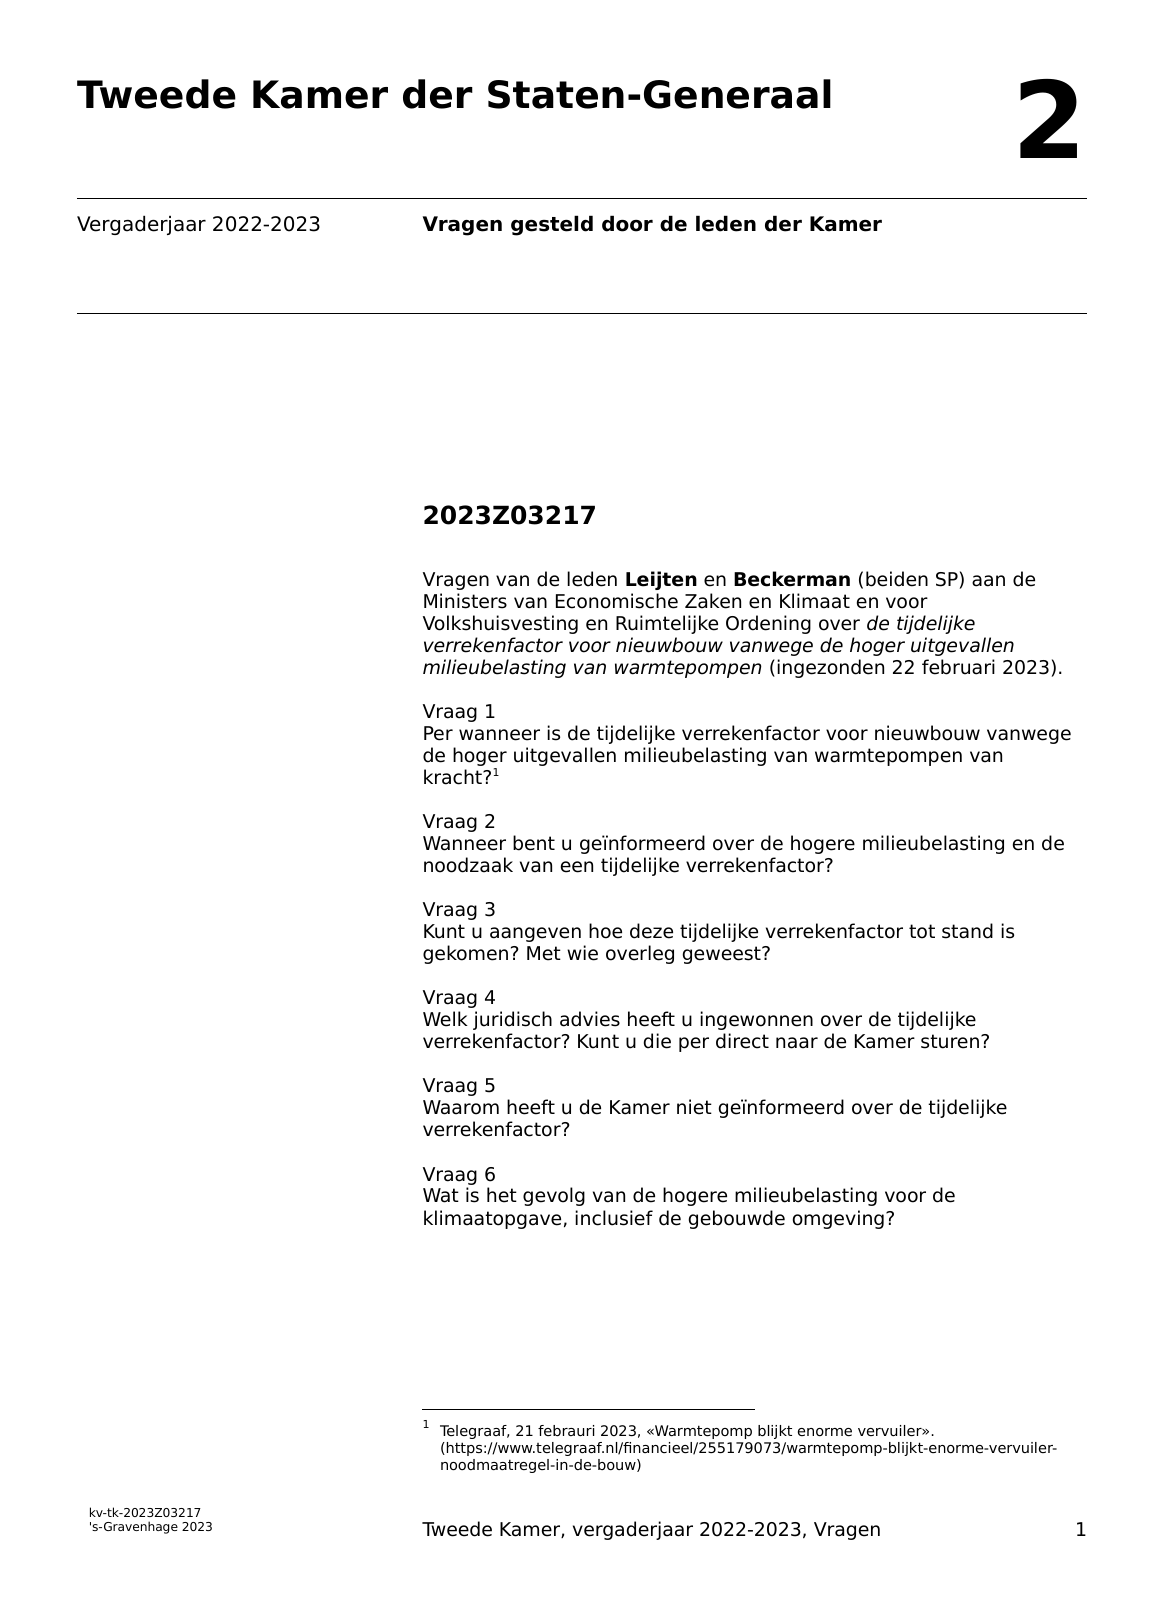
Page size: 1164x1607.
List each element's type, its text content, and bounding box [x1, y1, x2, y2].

text Wanneer bent u geïnformeerd over de hogere milieubelasting en de noodzaak van een tijdelijke verrekenfactor? [422, 833, 1087, 877]
text Wat is het gevolg van de hogere milieubelasting voor de klimaatopgave, inclusief de gebouwde omgeving? [422, 1185, 1087, 1229]
table_cell Vergaderjaar 2022-2023 [77, 199, 422, 313]
text Vraag 4 [422, 987, 1087, 1009]
text Kunt u aangeven hoe deze tijdelijke verrekenfactor tot stand is gekomen? Met wie overleg geweest? [422, 921, 1087, 965]
text kv-tk-2023Z03217 [88, 1506, 323, 1520]
text 's-Gravenhage 2023 [88, 1520, 323, 1534]
text Telegraaf, 21 febrauri 2023, «Warmtepomp blijkt enorme vervuiler». (https://www.telegraaf.nl/financieel/255179073/warmtepomp-blijkt-enorme-vervuiler-noodmaatregel-in-de-bouw) [422, 1418, 1087, 1474]
text Vraag 1 [422, 701, 1087, 723]
text 2023Z03217 [422, 501, 1087, 531]
text Vraag 6 [422, 1163, 1087, 1185]
text Vragen van de leden Leijten en Beckerman (beiden SP) aan de Ministers van Economische Zaken en Klimaat en voor Volkshuisvesting en Ruimtelijke Ordening over de tijdelijke verrekenfactor voor nieuwbouw vanwege de hoger uitgevallen milieubelasting van warmtepompen (ingezonden 22 februari 2023). [422, 569, 1087, 679]
table_cell Vragen gesteld door de leden der Kamer [422, 199, 1087, 313]
text Vraag 5 [422, 1075, 1087, 1097]
text Vraag 2 [422, 811, 1087, 833]
table_header Tweede Kamer der Staten-Generaal [77, 59, 886, 198]
text Per wanneer is de tijdelijke verrekenfactor voor nieuwbouw vanwege de hoger uitgevallen milieubelasting van warmtepompen van kracht? [422, 723, 1087, 789]
text Vraag 3 [422, 899, 1087, 921]
table_header 2 [886, 59, 1087, 198]
text Welk juridisch advies heeft u ingewonnen over de tijdelijke verrekenfactor? Kunt u die per direct naar de Kamer sturen? [422, 1009, 1087, 1053]
text Waarom heeft u de Kamer niet geïnformeerd over de tijdelijke verrekenfactor? [422, 1097, 1087, 1141]
